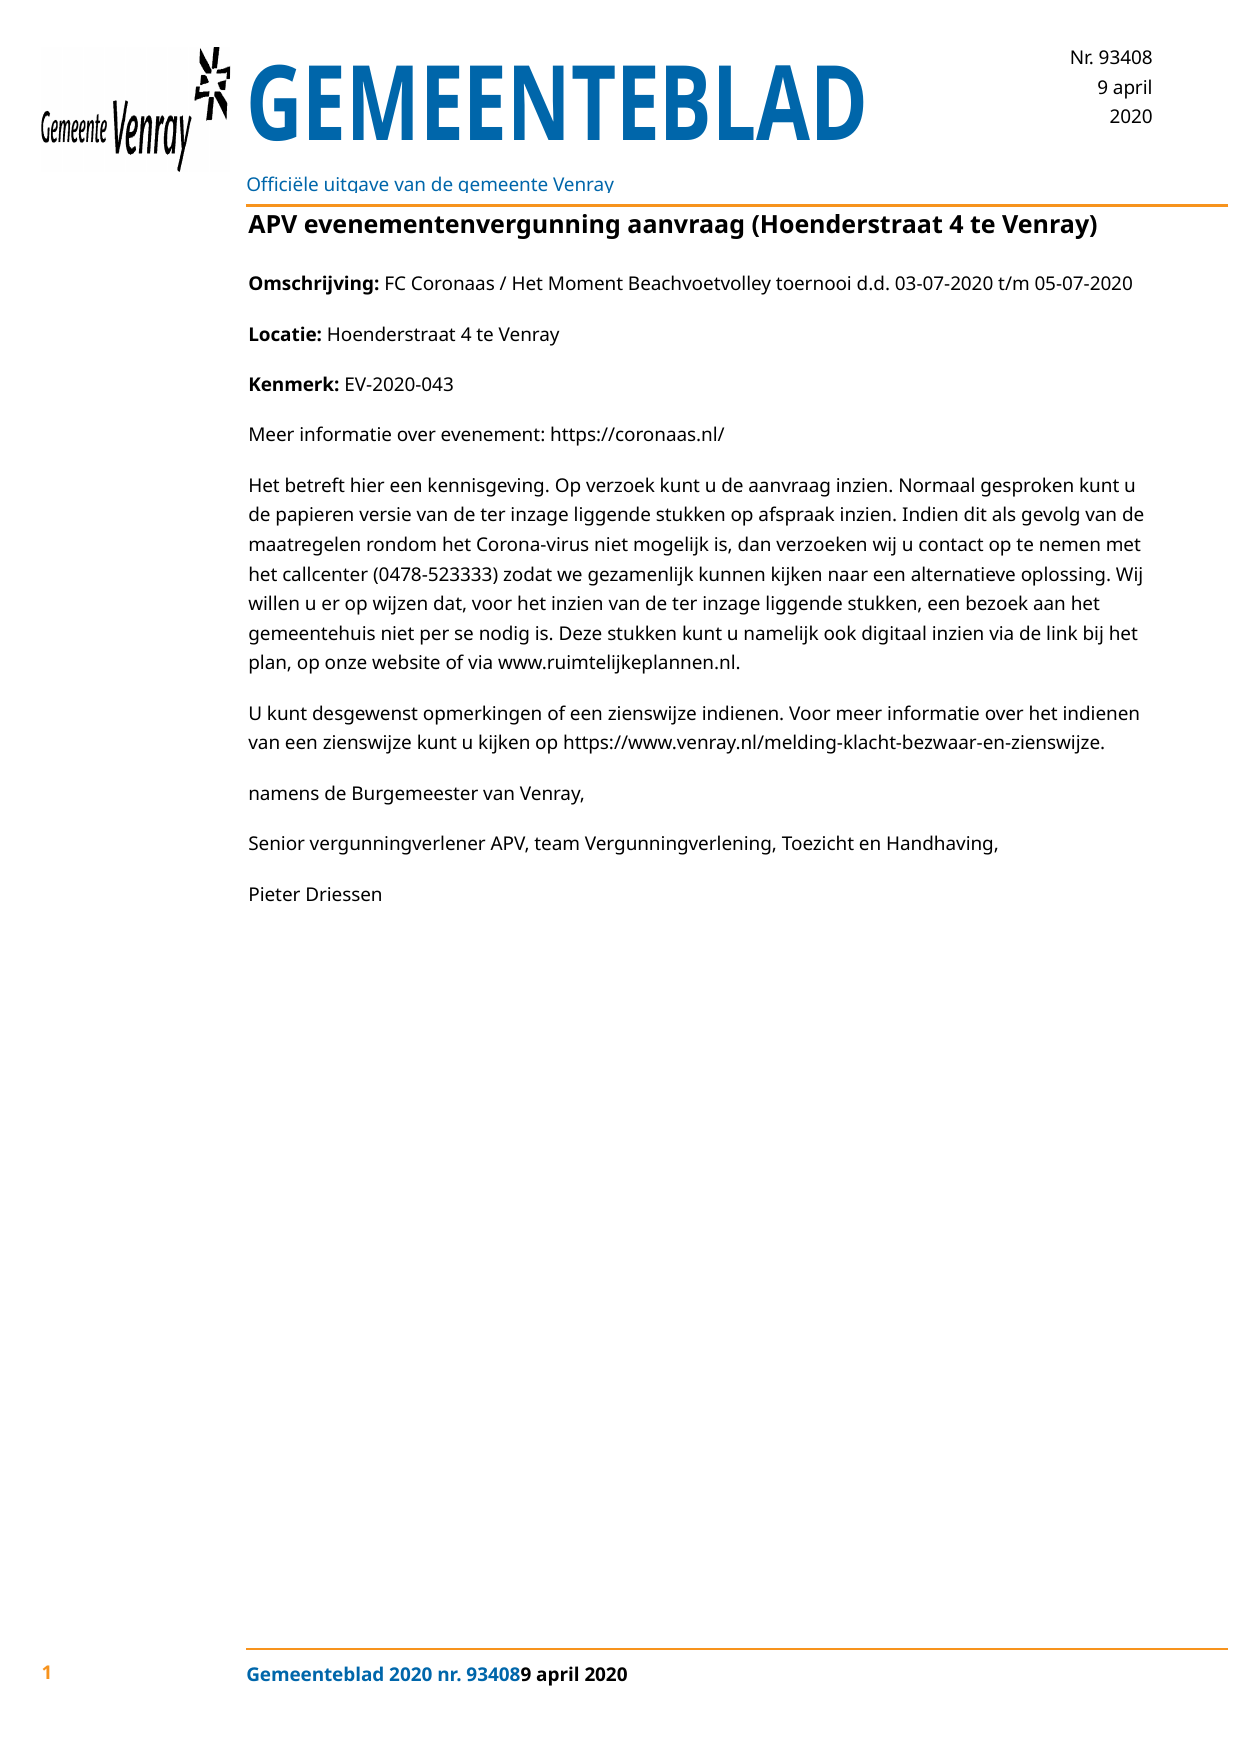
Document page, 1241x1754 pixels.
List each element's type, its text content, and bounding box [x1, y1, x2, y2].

text Senior vergunningverlener APV, team Vergunningverlening, Toezicht en Handhaving, [248, 830, 1152, 856]
text Kenmerk: EV-2020-043 [248, 371, 1152, 397]
text Locatie: Hoenderstraat 4 te Venray [248, 321, 1152, 346]
text Meer informatie over evenement: https://coronaas.nl/ [248, 422, 1152, 447]
text Het betreft hier een kennisgeving. Op verzoek kunt u de aanvraag inzien. Normaal gesproken kunt u de papieren versie van de ter inzage liggende stukken op afspraak inzien. Indien dit als gevolg van de maatregelen rondom het Corona-virus niet mogelijk is, dan verzoeken wij u contact op te nemen met het callcenter (0478-523333) zodat we gezamenlijk kunnen kijken naar een alternatieve oplossing. Wij willen u er op wijzen dat, voor het inzien van de ter inzage liggende stukken, een bezoek aan het gemeentehuis niet per se nodig is. Deze stukken kunt u namelijk ook digitaal inzien via de link bij het plan, op onze website of via www.ruimtelijkeplannen.nl. [248, 472, 1152, 675]
text Omschrijving: FC Coronaas / Het Moment Beachvoetvolley toernooi d.d. 03-07-2020 t/m 05-07-2020 [248, 270, 1152, 296]
text namens de Burgemeester van Venray, [248, 780, 1152, 806]
text U kunt desgewenst opmerkingen of een zienswijze indienen. Voor meer informatie over het indienen van een zienswijze kunt u kijken op https://www.venray.nl/melding-klacht-bezwaar-en-zienswijze. [248, 700, 1152, 755]
text Pieter Driessen [248, 881, 1152, 906]
picture [41, 47, 231, 172]
text APV evenementenvergunning aanvraag (Hoenderstraat 4 te Venray) [248, 207, 1152, 241]
